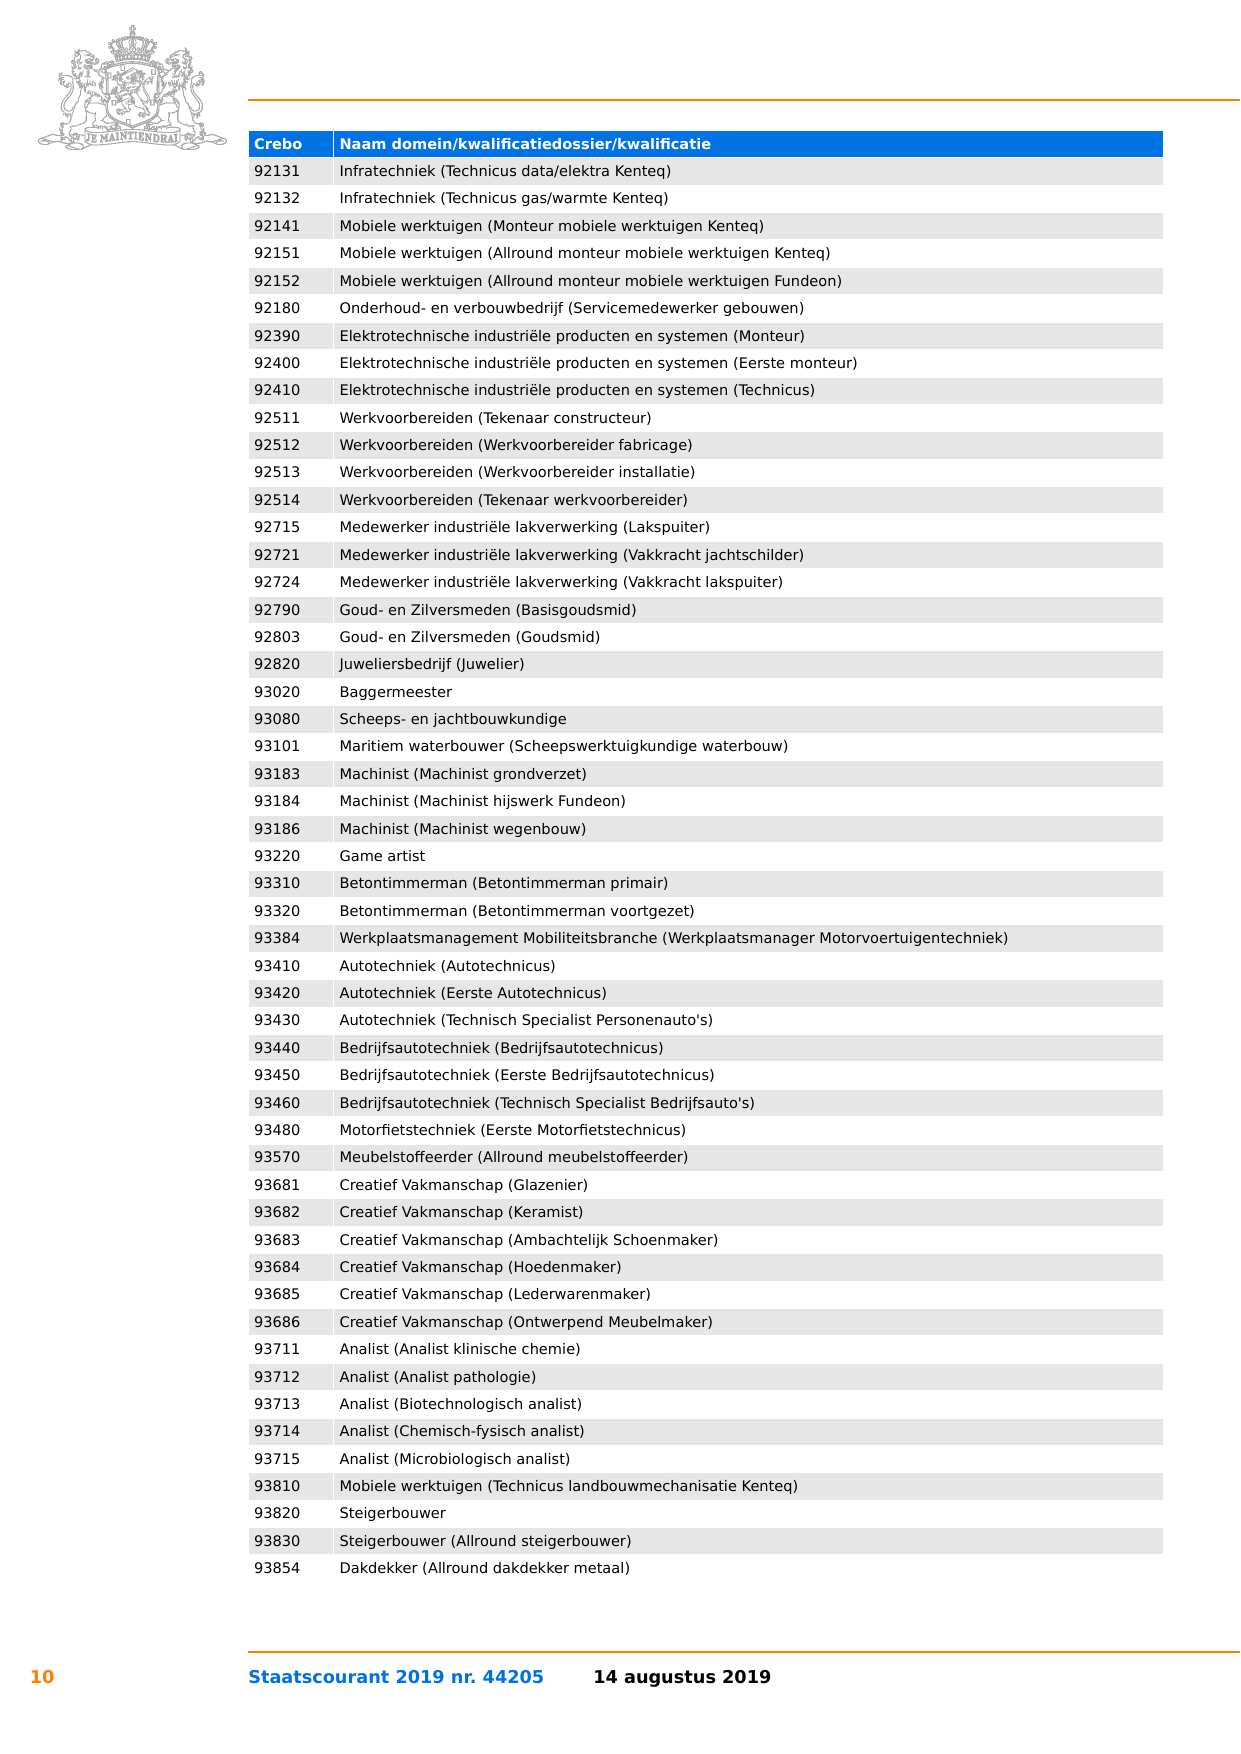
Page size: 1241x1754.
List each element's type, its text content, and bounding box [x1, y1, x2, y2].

table_cell Medewerker industriële lakverwerking (Lakspuiter) [334, 515, 1163, 541]
table_cell 93830 [249, 1528, 333, 1554]
table_cell 93714 [249, 1419, 333, 1445]
table_cell 92820 [249, 651, 333, 678]
table_cell Creatief Vakmanschap (Keramist) [334, 1199, 1163, 1226]
table_cell Machinist (Machinist hijswerk Fundeon) [334, 789, 1163, 815]
table_cell 93384 [249, 925, 333, 952]
table_cell 93310 [249, 871, 333, 897]
table_cell Mobiele werktuigen (Monteur mobiele werktuigen Kenteq) [334, 213, 1163, 239]
table_cell Werkplaatsmanagement Mobiliteitsbranche (Werkplaatsmanager Motorvoertuigentechniek) [334, 925, 1163, 952]
table_cell Goud- en Zilversmeden (Basisgoudsmid) [334, 597, 1163, 623]
table_cell Analist (Biotechnologisch analist) [334, 1391, 1163, 1417]
table_cell Motorfietstechniek (Eerste Motorfietstechnicus) [334, 1117, 1163, 1143]
table_cell 93440 [249, 1035, 333, 1061]
table_cell 93820 [249, 1501, 333, 1527]
table_cell Werkvoorbereiden (Tekenaar werkvoorbereider) [334, 487, 1163, 513]
table_cell Onderhoud- en verbouwbedrijf (Servicemedewerker gebouwen) [334, 295, 1163, 322]
table_cell Mobiele werktuigen (Allround monteur mobiele werktuigen Kenteq) [334, 241, 1163, 267]
table_cell Autotechniek (Technisch Specialist Personenauto's) [334, 1008, 1163, 1034]
table_cell 92790 [249, 597, 333, 623]
table_cell Betontimmerman (Betontimmerman voortgezet) [334, 898, 1163, 924]
table_cell Game artist [334, 843, 1163, 869]
table_cell 92513 [249, 460, 333, 486]
table_cell Analist (Chemisch-fysisch analist) [334, 1419, 1163, 1445]
table_cell Analist (Analist pathologie) [334, 1364, 1163, 1390]
table_cell Creatief Vakmanschap (Ambachtelijk Schoenmaker) [334, 1227, 1163, 1253]
table_cell 93460 [249, 1090, 333, 1116]
table_cell 93020 [249, 679, 333, 705]
table_cell Goud- en Zilversmeden (Goudsmid) [334, 624, 1163, 650]
table_cell Elektrotechnische industriële producten en systemen (Monteur) [334, 323, 1163, 349]
table_cell 93686 [249, 1309, 333, 1335]
table_cell Analist (Analist klinische chemie) [334, 1336, 1163, 1363]
table_cell 93450 [249, 1063, 333, 1089]
table_cell 93682 [249, 1199, 333, 1226]
table_cell Meubelstoffeerder (Allround meubelstoffeerder) [334, 1145, 1163, 1171]
table_cell 92512 [249, 432, 333, 459]
table_cell 93480 [249, 1117, 333, 1143]
table_cell 93683 [249, 1227, 333, 1253]
table_cell 93186 [249, 816, 333, 842]
table_cell Dakdekker (Allround dakdekker metaal) [334, 1556, 1163, 1582]
table_cell Bedrijfsautotechniek (Technisch Specialist Bedrijfsauto's) [334, 1090, 1163, 1116]
table_cell 93220 [249, 843, 333, 869]
table_cell Medewerker industriële lakverwerking (Vakkracht jachtschilder) [334, 542, 1163, 568]
table_cell 93080 [249, 706, 333, 733]
table_cell 93712 [249, 1364, 333, 1390]
table_cell Creatief Vakmanschap (Glazenier) [334, 1172, 1163, 1198]
table_cell 93430 [249, 1008, 333, 1034]
table_cell Machinist (Machinist grondverzet) [334, 761, 1163, 787]
table_cell 92511 [249, 405, 333, 431]
table_cell Analist (Microbiologisch analist) [334, 1446, 1163, 1472]
table_cell Steigerbouwer (Allround steigerbouwer) [334, 1528, 1163, 1554]
table_cell Mobiele werktuigen (Technicus landbouwmechanisatie Kenteq) [334, 1473, 1163, 1500]
table_cell 93570 [249, 1145, 333, 1171]
picture [38, 25, 227, 150]
table_cell 92721 [249, 542, 333, 568]
table_cell Scheeps- en jachtbouwkundige [334, 706, 1163, 733]
table_cell 92514 [249, 487, 333, 513]
table_cell 93184 [249, 789, 333, 815]
table_cell 92803 [249, 624, 333, 650]
table_cell 93685 [249, 1282, 333, 1308]
table_cell Infratechniek (Technicus gas/warmte Kenteq) [334, 186, 1163, 212]
table_cell 92715 [249, 515, 333, 541]
table_cell 92400 [249, 350, 333, 376]
table_cell Autotechniek (Autotechnicus) [334, 953, 1163, 979]
table_cell 93183 [249, 761, 333, 787]
table_cell 92141 [249, 213, 333, 239]
table_cell 92390 [249, 323, 333, 349]
table_cell Werkvoorbereiden (Tekenaar constructeur) [334, 405, 1163, 431]
table_cell 93684 [249, 1254, 333, 1281]
table_cell 93713 [249, 1391, 333, 1417]
table_cell Werkvoorbereiden (Werkvoorbereider fabricage) [334, 432, 1163, 459]
table_cell Autotechniek (Eerste Autotechnicus) [334, 980, 1163, 1007]
table_cell 92131 [249, 158, 333, 185]
table_cell Creatief Vakmanschap (Hoedenmaker) [334, 1254, 1163, 1281]
table_cell Elektrotechnische industriële producten en systemen (Eerste monteur) [334, 350, 1163, 376]
table_cell 93410 [249, 953, 333, 979]
table_cell Creatief Vakmanschap (Lederwarenmaker) [334, 1282, 1163, 1308]
table_cell 92132 [249, 186, 333, 212]
table_cell 92152 [249, 268, 333, 294]
table_cell 92180 [249, 295, 333, 322]
table_header Naam domein/kwalificatiedossier/kwalificatie [334, 131, 1163, 157]
table_cell 93711 [249, 1336, 333, 1363]
table_cell 92410 [249, 378, 333, 404]
table_cell 93420 [249, 980, 333, 1007]
table_cell Bedrijfsautotechniek (Bedrijfsautotechnicus) [334, 1035, 1163, 1061]
table_cell 93854 [249, 1556, 333, 1582]
table_cell Medewerker industriële lakverwerking (Vakkracht lakspuiter) [334, 569, 1163, 596]
table_cell Creatief Vakmanschap (Ontwerpend Meubelmaker) [334, 1309, 1163, 1335]
table_cell Baggermeester [334, 679, 1163, 705]
table_cell 93810 [249, 1473, 333, 1500]
table_cell Steigerbouwer [334, 1501, 1163, 1527]
table_cell Bedrijfsautotechniek (Eerste Bedrijfsautotechnicus) [334, 1063, 1163, 1089]
table_header Crebo [249, 131, 333, 157]
table_cell 92724 [249, 569, 333, 596]
table_cell Juweliersbedrijf (Juwelier) [334, 651, 1163, 678]
table_cell Werkvoorbereiden (Werkvoorbereider installatie) [334, 460, 1163, 486]
table_cell Elektrotechnische industriële producten en systemen (Technicus) [334, 378, 1163, 404]
table_cell Maritiem waterbouwer (Scheepswerktuigkundige waterbouw) [334, 734, 1163, 760]
table_cell 92151 [249, 241, 333, 267]
table_cell Machinist (Machinist wegenbouw) [334, 816, 1163, 842]
table_cell Betontimmerman (Betontimmerman primair) [334, 871, 1163, 897]
table_cell 93101 [249, 734, 333, 760]
table_cell 93320 [249, 898, 333, 924]
table_cell Infratechniek (Technicus data/elektra Kenteq) [334, 158, 1163, 185]
table_cell 93681 [249, 1172, 333, 1198]
table_cell Mobiele werktuigen (Allround monteur mobiele werktuigen Fundeon) [334, 268, 1163, 294]
table_cell 93715 [249, 1446, 333, 1472]
